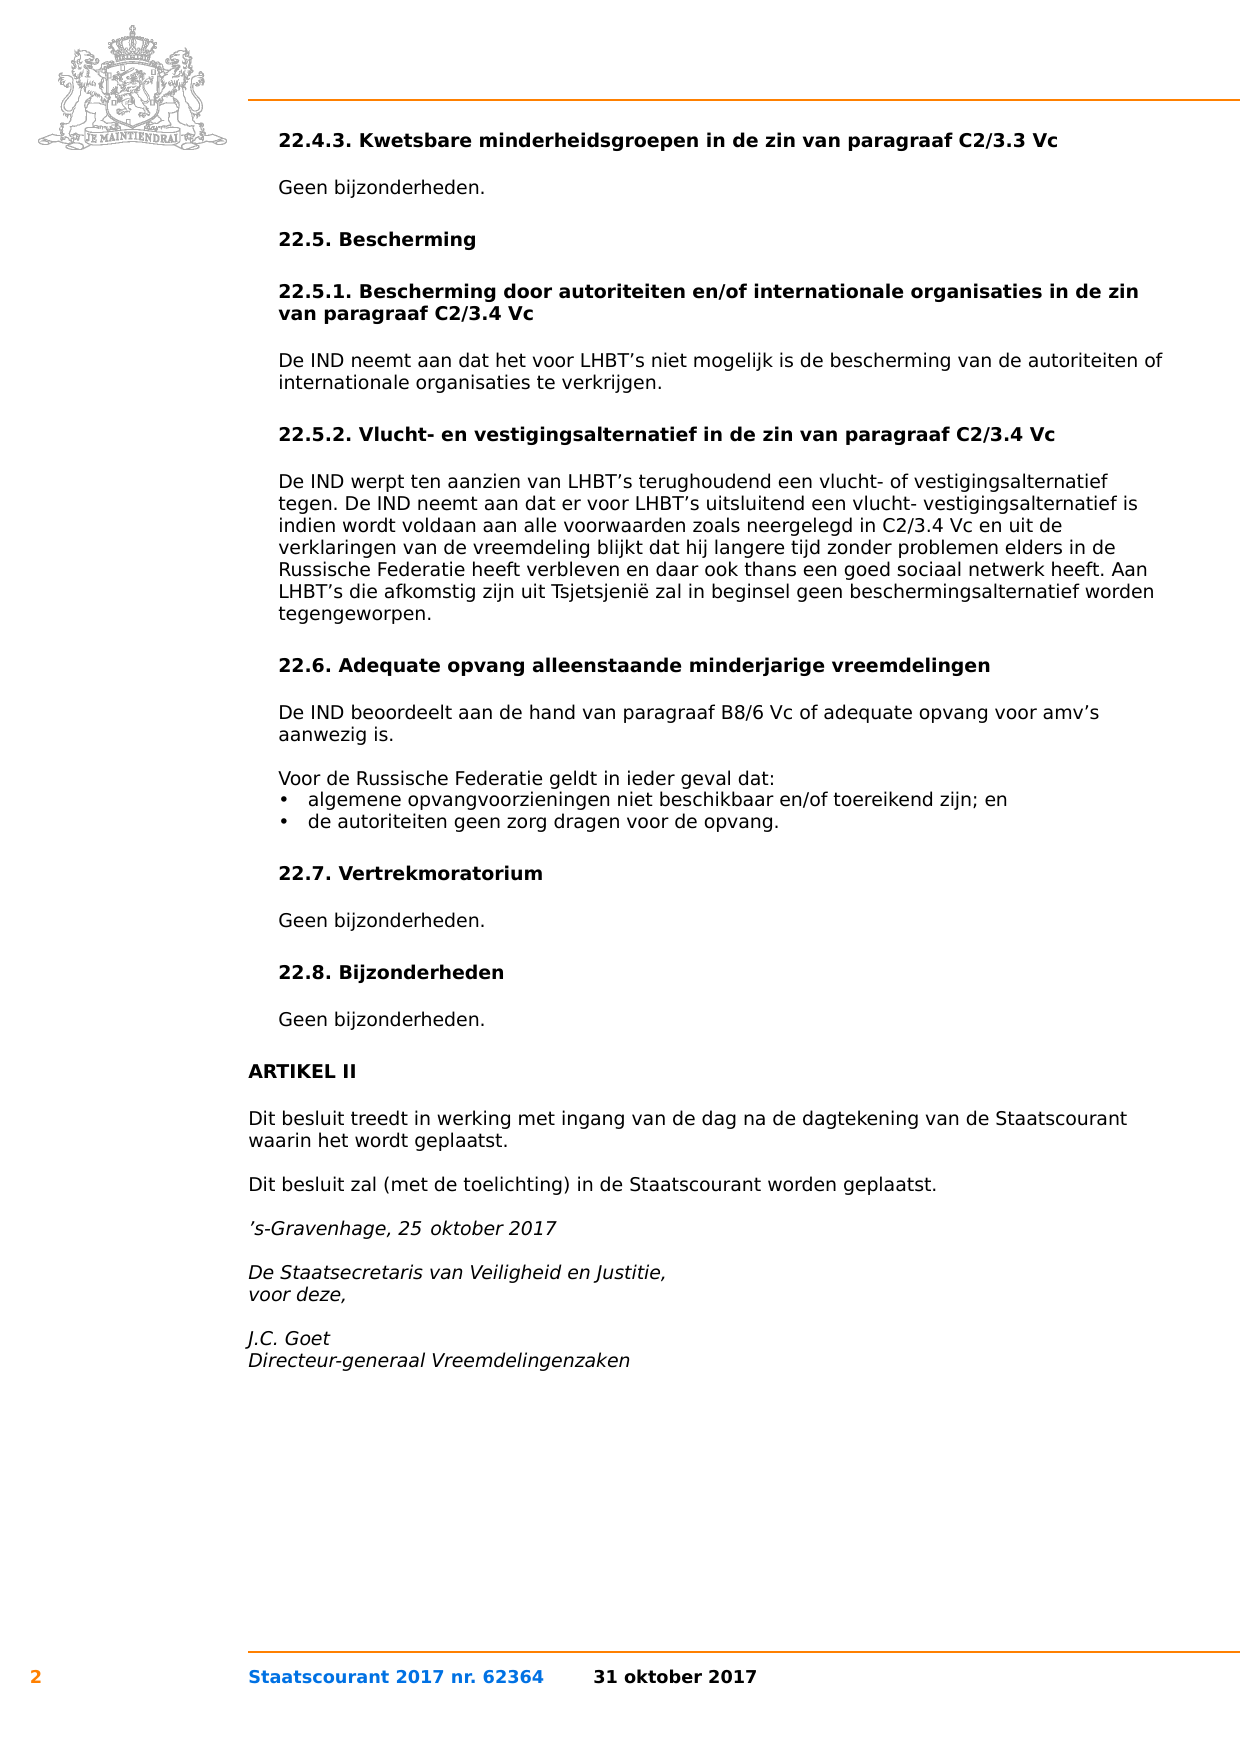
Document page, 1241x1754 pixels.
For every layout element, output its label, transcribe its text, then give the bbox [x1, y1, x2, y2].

text Dit besluit treedt in werking met ingang van de dag na de dagtekening van de Staatscourant waarin het wordt geplaatst. [248, 1108, 1163, 1152]
text Geen bijzonderheden. [278, 1009, 1163, 1031]
subtitle 22.6. Adequate opvang alleenstaande minderjarige vreemdelingen [278, 654, 1163, 677]
subtitle 22.7. Vertrekmoratorium [278, 863, 1163, 885]
subtitle 22.5.2. Vlucht- en vestigingsalternatief in de zin van paragraaf C2/3.4 Vc [278, 424, 1163, 446]
text Geen bijzonderheden. [278, 910, 1163, 932]
subtitle 22.4.3. Kwetsbare minderheidsgroepen in de zin van paragraaf C2/3.3 Vc [278, 130, 1163, 152]
text Voor de Russische Federatie geldt in ieder geval dat: [278, 767, 1163, 789]
text De IND beoordeelt aan de hand van paragraaf B8/6 Vc of adequate opvang voor amv’s aanwezig is. [278, 702, 1163, 746]
subtitle 22.5.1. Bescherming door autoriteiten en/of internationale organisaties in de zin van paragraaf C2/3.4 Vc [278, 281, 1163, 325]
text De IND werpt ten aanzien van LHBT’s terughoudend een vlucht- of vestigingsalternatief tegen. De IND neemt aan dat er voor LHBT’s uitsluitend een vlucht- vestigingsalternatief is indien wordt voldaan aan alle voorwaarden zoals neergelegd in C2/3.4 Vc en uit de verklaringen van de vreemdeling blijkt dat hij langere tijd zonder problemen elders in de Russische Federatie heeft verbleven en daar ook thans een goed sociaal netwerk heeft. Aan LHBT’s die afkomstig zijn uit Tsjetsjenië zal in beginsel geen beschermingsalternatief worden tegengeworpen. [278, 471, 1163, 624]
subtitle ARTIKEL II [248, 1061, 1163, 1083]
subtitle 22.5. Bescherming [278, 229, 1163, 251]
text De IND neemt aan dat het voor LHBT’s niet mogelijk is de bescherming van de autoriteiten of internationale organisaties te verkrijgen. [278, 350, 1163, 394]
text De Staatsecretaris van Veiligheid en Justitie, voor deze, J.C. Goet Directeur-generaal Vreemdelingenzaken [248, 1262, 1163, 1372]
text Geen bijzonderheden. [278, 177, 1163, 199]
text Dit besluit zal (met de toelichting) in de Staatscourant worden geplaatst. [248, 1174, 1163, 1196]
subtitle 22.8. Bijzonderheden [278, 962, 1163, 984]
picture [38, 25, 227, 150]
text • algemene opvangvoorzieningen niet beschikbaar en/of toereikend zijn; en [278, 789, 1163, 811]
text • de autoriteiten geen zorg dragen voor de opvang. [278, 811, 1163, 833]
text ’s-Gravenhage, 25 oktober 2017 [248, 1218, 1163, 1240]
